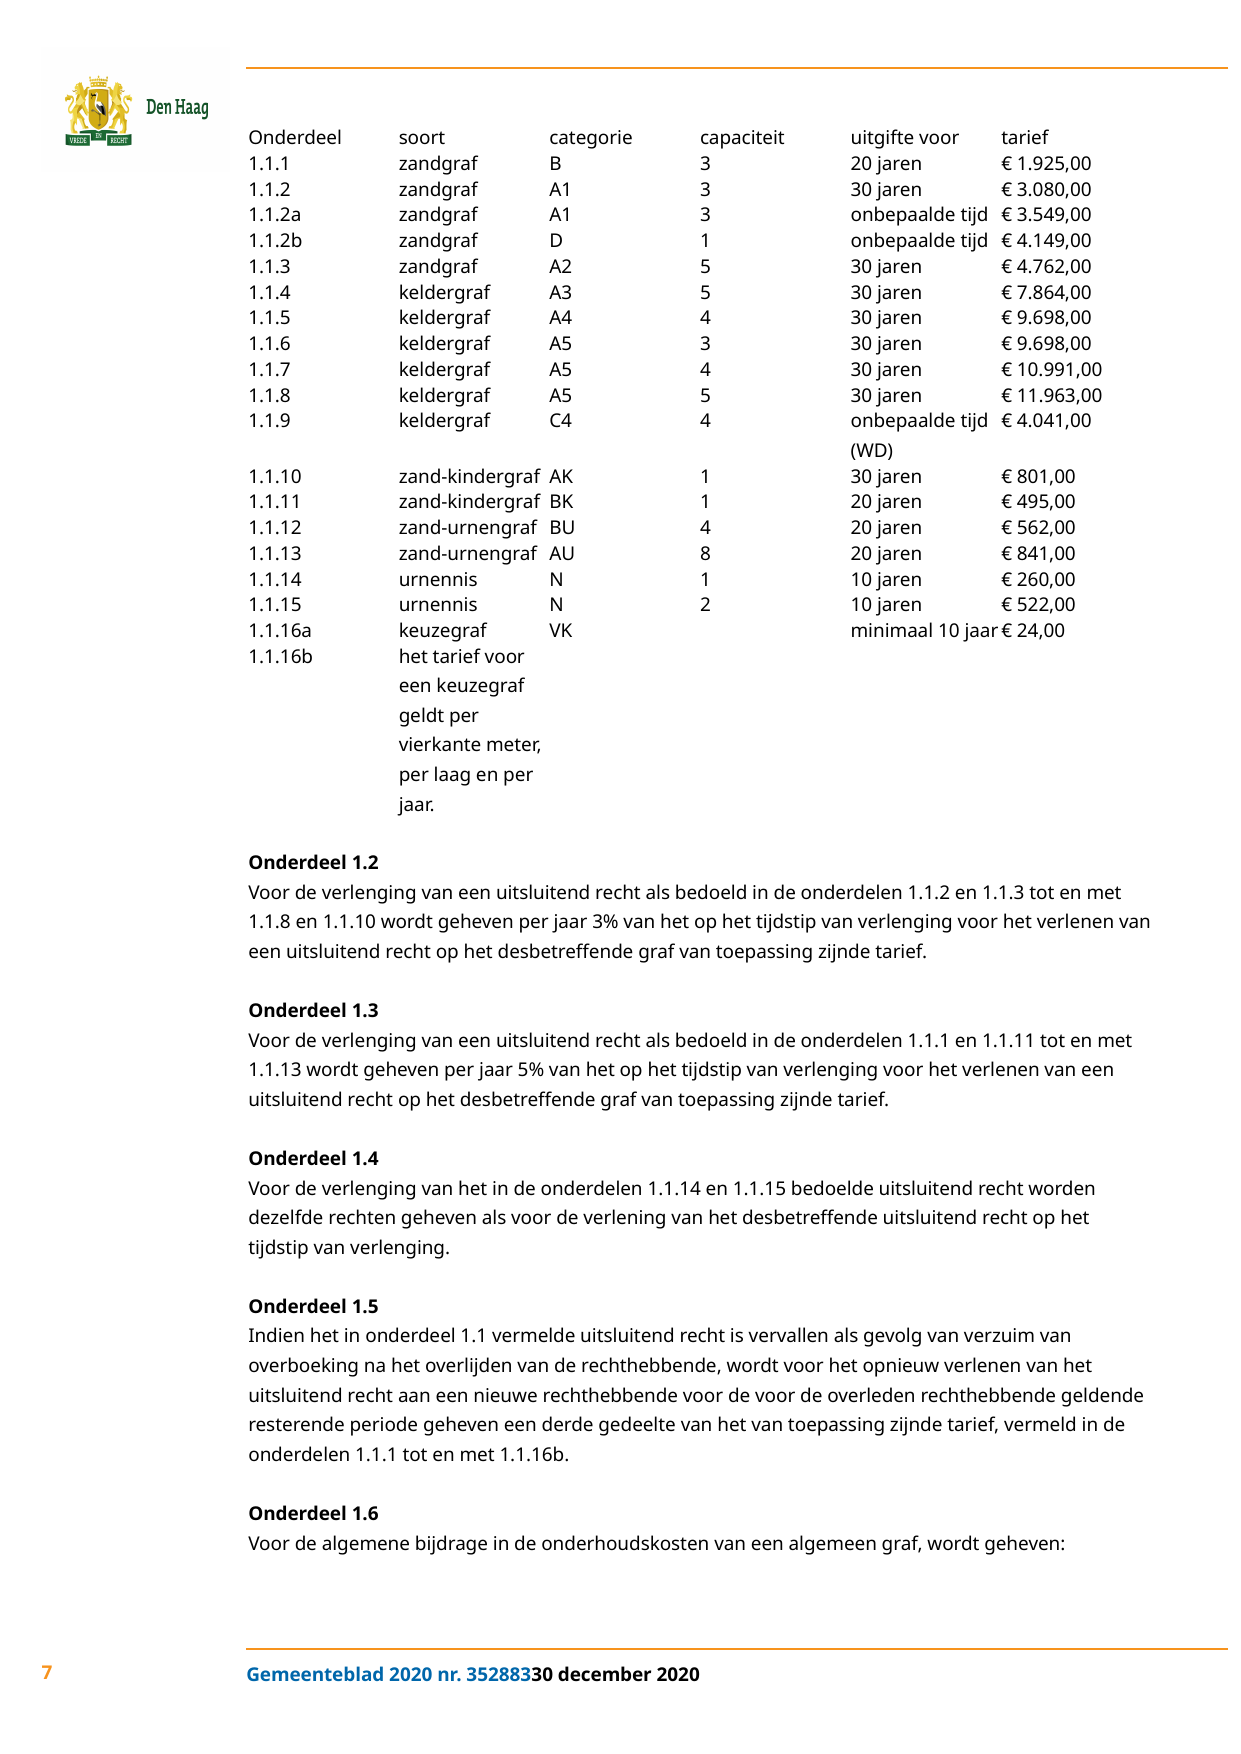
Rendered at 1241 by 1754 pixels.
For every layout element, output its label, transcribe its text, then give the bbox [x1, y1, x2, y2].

table_cell BU [549, 514, 700, 540]
text Voor de algemene bijdrage in de onderhoudskosten van een algemeen graf, wordt geheven: [248, 1530, 1152, 1556]
table_cell A5 [549, 330, 700, 356]
table_cell € 841,00 [1001, 540, 1152, 566]
text Onderdeel 1.4 [248, 1145, 1152, 1171]
table_cell € 260,00 [1001, 566, 1152, 591]
table_cell onbepaalde tijd [850, 228, 1001, 253]
table_cell € 10.991,00 [1001, 356, 1152, 382]
table_cell AU [549, 540, 700, 566]
table_header uitgifte voor [850, 125, 1001, 150]
table_cell onbepaalde tijd [850, 202, 1001, 227]
table_cell zand-urnengraf [399, 514, 549, 540]
table_cell 4 [700, 408, 850, 463]
table_cell 1.1.7 [248, 356, 398, 382]
table_cell 30 jaren [850, 382, 1001, 407]
table_cell € 11.963,00 [1001, 382, 1152, 407]
table_cell BK [549, 489, 700, 514]
table_cell het tarief voor een keuzegraf geldt per vierkante meter, per laag en per jaar. [399, 643, 549, 817]
table_cell 5 [700, 279, 850, 304]
table_cell 30 jaren [850, 463, 1001, 488]
table_cell € 4.041,00 [1001, 408, 1152, 463]
text Onderdeel 1.3 [248, 997, 1152, 1023]
table_cell 1.1.16b [248, 643, 398, 817]
table_cell € 4.149,00 [1001, 228, 1152, 253]
table_cell N [549, 591, 700, 617]
table_cell 4 [700, 305, 850, 330]
table_cell € 3.549,00 [1001, 202, 1152, 227]
table_cell A5 [549, 382, 700, 407]
text Voor de verlenging van een uitsluitend recht als bedoeld in de onderdelen 1.1.2 en 1.1.3 tot en met 1.1.8 en 1.1.10 wordt geheven per jaar 3% van het op het tijdstip van verlenging voor het verlenen van een uitsluitend recht op het desbetreffende graf van toepassing zijnde tarief. [248, 879, 1152, 964]
table_cell N [549, 566, 700, 591]
table_cell € 24,00 [1001, 617, 1152, 643]
table_cell 30 jaren [850, 279, 1001, 304]
table_cell 20 jaren [850, 514, 1001, 540]
table_cell 30 jaren [850, 356, 1001, 382]
table_cell 10 jaren [850, 591, 1001, 617]
table_cell 3 [700, 330, 850, 356]
table_cell 1 [700, 566, 850, 591]
table_cell 3 [700, 176, 850, 202]
table_cell 3 [700, 202, 850, 227]
table_cell 3 [700, 150, 850, 176]
table_cell 1.1.5 [248, 305, 398, 330]
table_cell keuzegraf [399, 617, 549, 643]
table_cell 1.1.4 [248, 279, 398, 304]
table_cell 1.1.2 [248, 176, 398, 202]
table_cell € 4.762,00 [1001, 253, 1152, 279]
table_cell 1.1.16a [248, 617, 398, 643]
text Voor de verlenging van het in de onderdelen 1.1.14 en 1.1.15 bedoelde uitsluitend recht worden dezelfde rechten geheven als voor de verlening van het desbetreffende uitsluitend recht op het tijdstip van verlenging. [248, 1175, 1152, 1260]
table_cell zandgraf [399, 176, 549, 202]
table_cell 1.1.1 [248, 150, 398, 176]
table_cell B [549, 150, 700, 176]
table_cell 1.1.3 [248, 253, 398, 279]
table_cell € 1.925,00 [1001, 150, 1152, 176]
table_cell zandgraf [399, 150, 549, 176]
table_cell 30 jaren [850, 176, 1001, 202]
table_cell € 3.080,00 [1001, 176, 1152, 202]
table_cell 1 [700, 228, 850, 253]
table_cell 1.1.8 [248, 382, 398, 407]
table_cell A1 [549, 202, 700, 227]
table_cell 1 [700, 463, 850, 488]
table_cell 4 [700, 356, 850, 382]
table_cell 1.1.14 [248, 566, 398, 591]
table_cell 10 jaren [850, 566, 1001, 591]
table_cell zand-kindergraf [399, 463, 549, 488]
table_cell keldergraf [399, 330, 549, 356]
table_cell 1.1.10 [248, 463, 398, 488]
text Onderdeel 1.6 [248, 1500, 1152, 1526]
table_cell D [549, 228, 700, 253]
table_cell zandgraf [399, 228, 549, 253]
table_header soort [399, 125, 549, 150]
table_header Onderdeel [248, 125, 398, 150]
table_cell 30 jaren [850, 253, 1001, 279]
table_cell keldergraf [399, 305, 549, 330]
table_cell 1.1.13 [248, 540, 398, 566]
table_cell 20 jaren [850, 540, 1001, 566]
table_cell 1.1.12 [248, 514, 398, 540]
table_cell C4 [549, 408, 700, 463]
text Onderdeel 1.2 [248, 849, 1152, 875]
table_cell 1 [700, 489, 850, 514]
table_cell urnennis [399, 566, 549, 591]
table_cell € 7.864,00 [1001, 279, 1152, 304]
table_cell € 801,00 [1001, 463, 1152, 488]
table_cell 20 jaren [850, 150, 1001, 176]
table_cell € 522,00 [1001, 591, 1152, 617]
table_cell 4 [700, 514, 850, 540]
picture [41, 47, 231, 172]
table_cell zand-urnengraf [399, 540, 549, 566]
table_header categorie [549, 125, 700, 150]
table_cell 1.1.2b [248, 228, 398, 253]
table_cell [700, 617, 850, 643]
table_cell 1.1.11 [248, 489, 398, 514]
table_cell [850, 643, 1001, 817]
table_cell 8 [700, 540, 850, 566]
table_cell [1001, 643, 1152, 817]
text Onderdeel 1.5 [248, 1293, 1152, 1319]
table_cell A5 [549, 356, 700, 382]
table_cell € 495,00 [1001, 489, 1152, 514]
table_cell € 562,00 [1001, 514, 1152, 540]
table_cell 1.1.6 [248, 330, 398, 356]
table_cell zandgraf [399, 202, 549, 227]
table_cell keldergraf [399, 279, 549, 304]
table_header tarief [1001, 125, 1152, 150]
table_cell urnennis [399, 591, 549, 617]
table_cell onbepaalde tijd (WD) [850, 408, 1001, 463]
table_cell A3 [549, 279, 700, 304]
table_cell 5 [700, 382, 850, 407]
table_cell 5 [700, 253, 850, 279]
text Voor de verlenging van een uitsluitend recht als bedoeld in de onderdelen 1.1.1 en 1.1.11 tot en met 1.1.13 wordt geheven per jaar 5% van het op het tijdstip van verlenging voor het verlenen van een uitsluitend recht op het desbetreffende graf van toepassing zijnde tarief. [248, 1027, 1152, 1112]
table_cell € 9.698,00 [1001, 305, 1152, 330]
table_cell 30 jaren [850, 330, 1001, 356]
table_cell zand-kindergraf [399, 489, 549, 514]
table_cell 20 jaren [850, 489, 1001, 514]
table_cell minimaal 10 jaar [850, 617, 1001, 643]
table_cell € 9.698,00 [1001, 330, 1152, 356]
table_cell VK [549, 617, 700, 643]
text Indien het in onderdeel 1.1 vermelde uitsluitend recht is vervallen als gevolg van verzuim van overboeking na het overlijden van de rechthebbende, wordt voor het opnieuw verlenen van het uitsluitend recht aan een nieuwe rechthebbende voor de voor de overleden rechthebbende geldende resterende periode geheven een derde gedeelte van het van toepassing zijnde tarief, vermeld in de onderdelen 1.1.1 tot en met 1.1.16b. [248, 1323, 1152, 1467]
table_cell A4 [549, 305, 700, 330]
table_cell keldergraf [399, 382, 549, 407]
table_cell keldergraf [399, 408, 549, 463]
table_cell A2 [549, 253, 700, 279]
table_cell [549, 643, 700, 817]
table_header capaciteit [700, 125, 850, 150]
table_cell 30 jaren [850, 305, 1001, 330]
table_cell 1.1.2a [248, 202, 398, 227]
table_cell zandgraf [399, 253, 549, 279]
table_cell 2 [700, 591, 850, 617]
table_cell keldergraf [399, 356, 549, 382]
table_cell AK [549, 463, 700, 488]
table_cell 1.1.15 [248, 591, 398, 617]
table_cell 1.1.9 [248, 408, 398, 463]
table_cell [700, 643, 850, 817]
table_cell A1 [549, 176, 700, 202]
